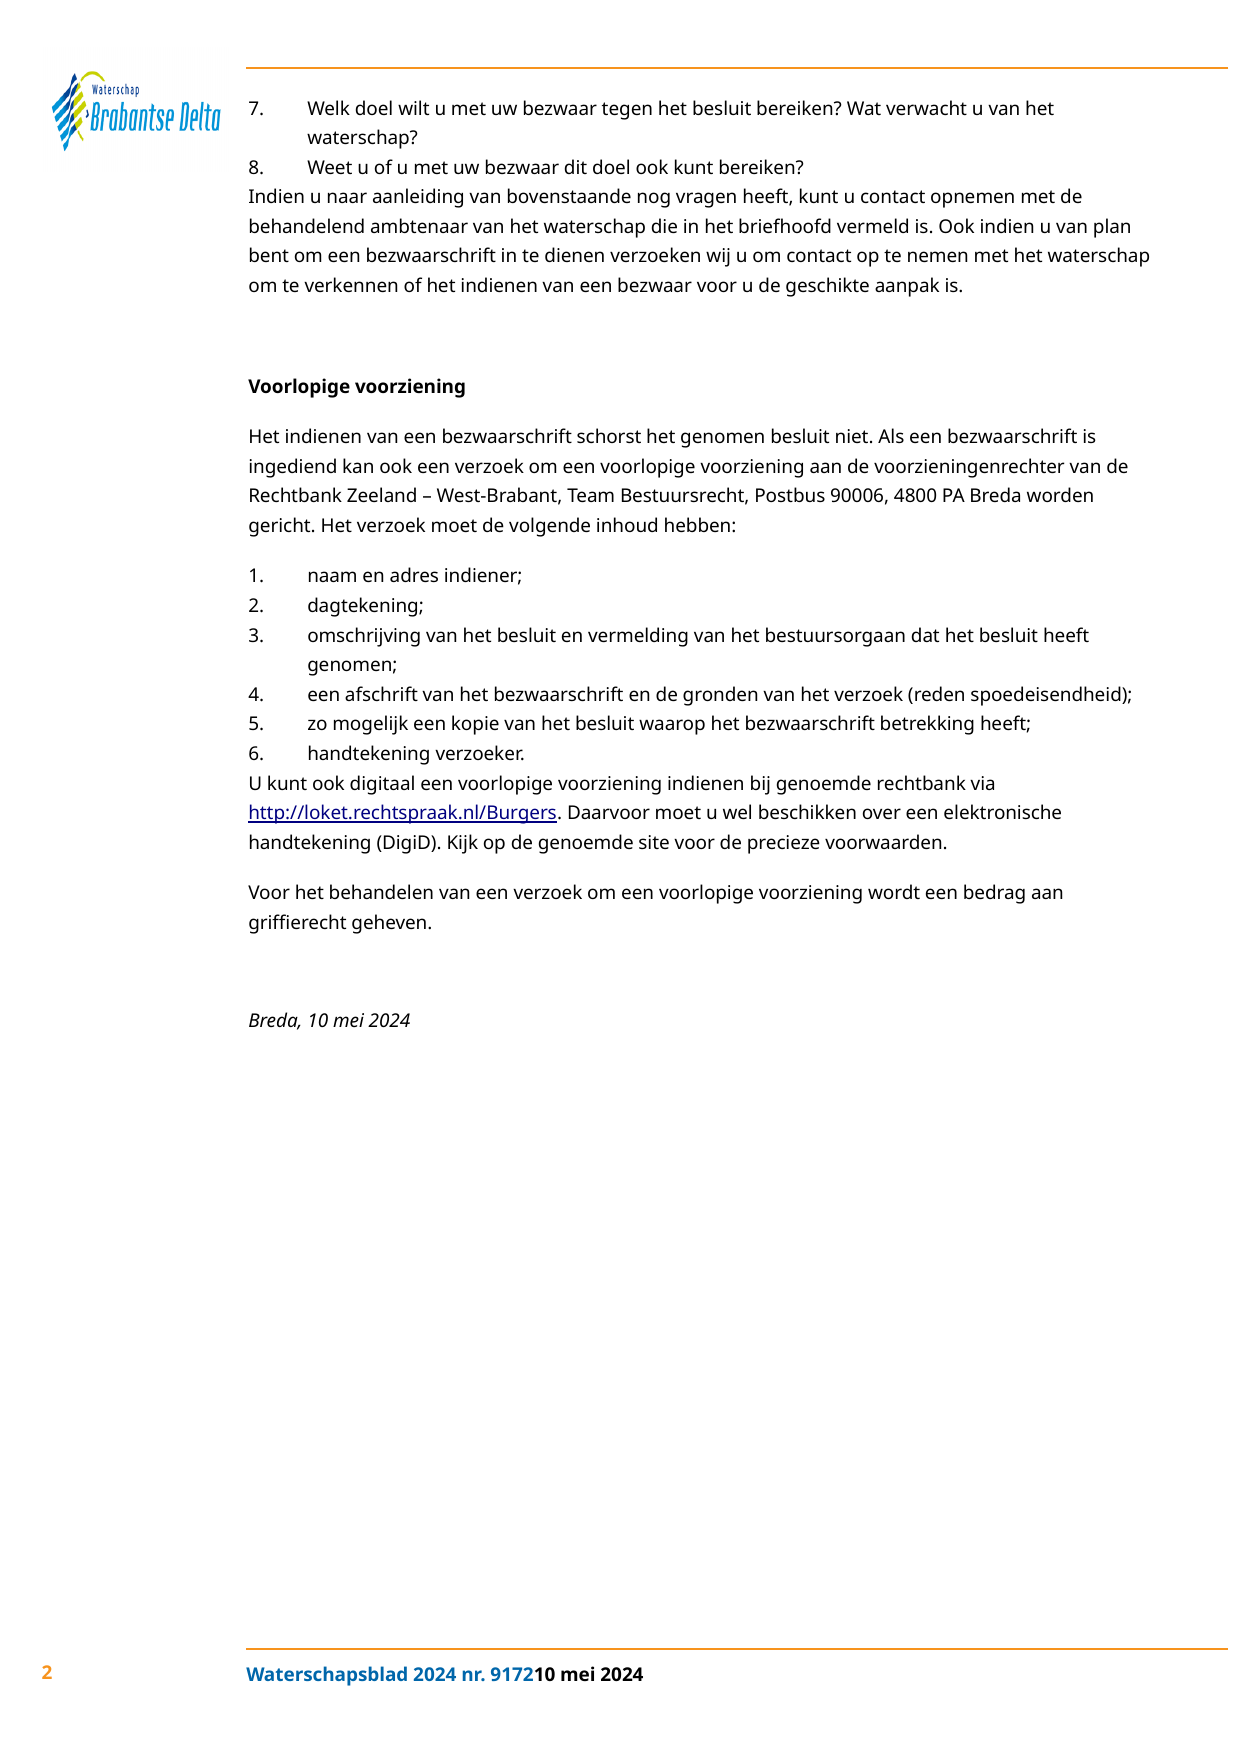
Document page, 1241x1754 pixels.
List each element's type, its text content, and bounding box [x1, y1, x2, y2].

list omschrijving van het besluit en vermelding van het bestuursorgaan dat het besluit heeft genomen; [248, 622, 1152, 677]
list naam en adres indiener; [248, 563, 1152, 588]
picture [41, 47, 231, 172]
text Voorlopige voorziening [248, 373, 1152, 399]
text Voor het behandelen van een verzoek om een voorlopige voorziening wordt een bedrag aan griffierecht geheven. [248, 879, 1152, 935]
text U kunt ook digitaal een voorlopige voorziening indienen bij genoemde rechtbank via http://loket.rechtspraak.nl/Burgers. Daarvoor moet u wel beschikken over een elektronische handtekening (DigiD). Kijk op de genoemde site voor de precieze voorwaarden. [248, 770, 1152, 855]
list een afschrift van het bezwaarschrift en de gronden van het verzoek (reden spoedeisendheid); [248, 681, 1152, 707]
text Breda, 10 mei 2024 [248, 1007, 1152, 1033]
list dagtekening; [248, 592, 1152, 618]
text Het indienen van een bezwaarschrift schorst het genomen besluit niet. Als een bezwaarschrift is ingediend kan ook een verzoek om een voorlopige voorziening aan de voorzieningenrechter van de Rechtbank Zeeland – West-Brabant, Team Bestuursrecht, Postbus 90006, 4800 PA Breda worden gericht. Het verzoek moet de volgende inhoud hebben: [248, 423, 1152, 538]
list zo mogelijk een kopie van het besluit waarop het bezwaarschrift betrekking heeft; [248, 711, 1152, 736]
list handtekening verzoeker. [248, 740, 1152, 766]
text Indien u naar aanleiding van bovenstaande nog vragen heeft, kunt u contact opnemen met de behandelend ambtenaar van het waterschap die in het briefhoofd vermeld is. Ook indien u van plan bent om een bezwaarschrift in te dienen verzoeken wij u om contact op te nemen met het waterschap om te verkennen of het indienen van een bezwaar voor u de geschikte aanpak is. [248, 183, 1152, 298]
list Welk doel wilt u met uw bezwaar tegen het besluit bereiken? Wat verwacht u van het waterschap? [248, 95, 1152, 150]
list Weet u of u met uw bezwaar dit doel ook kunt bereiken? [248, 154, 1152, 180]
